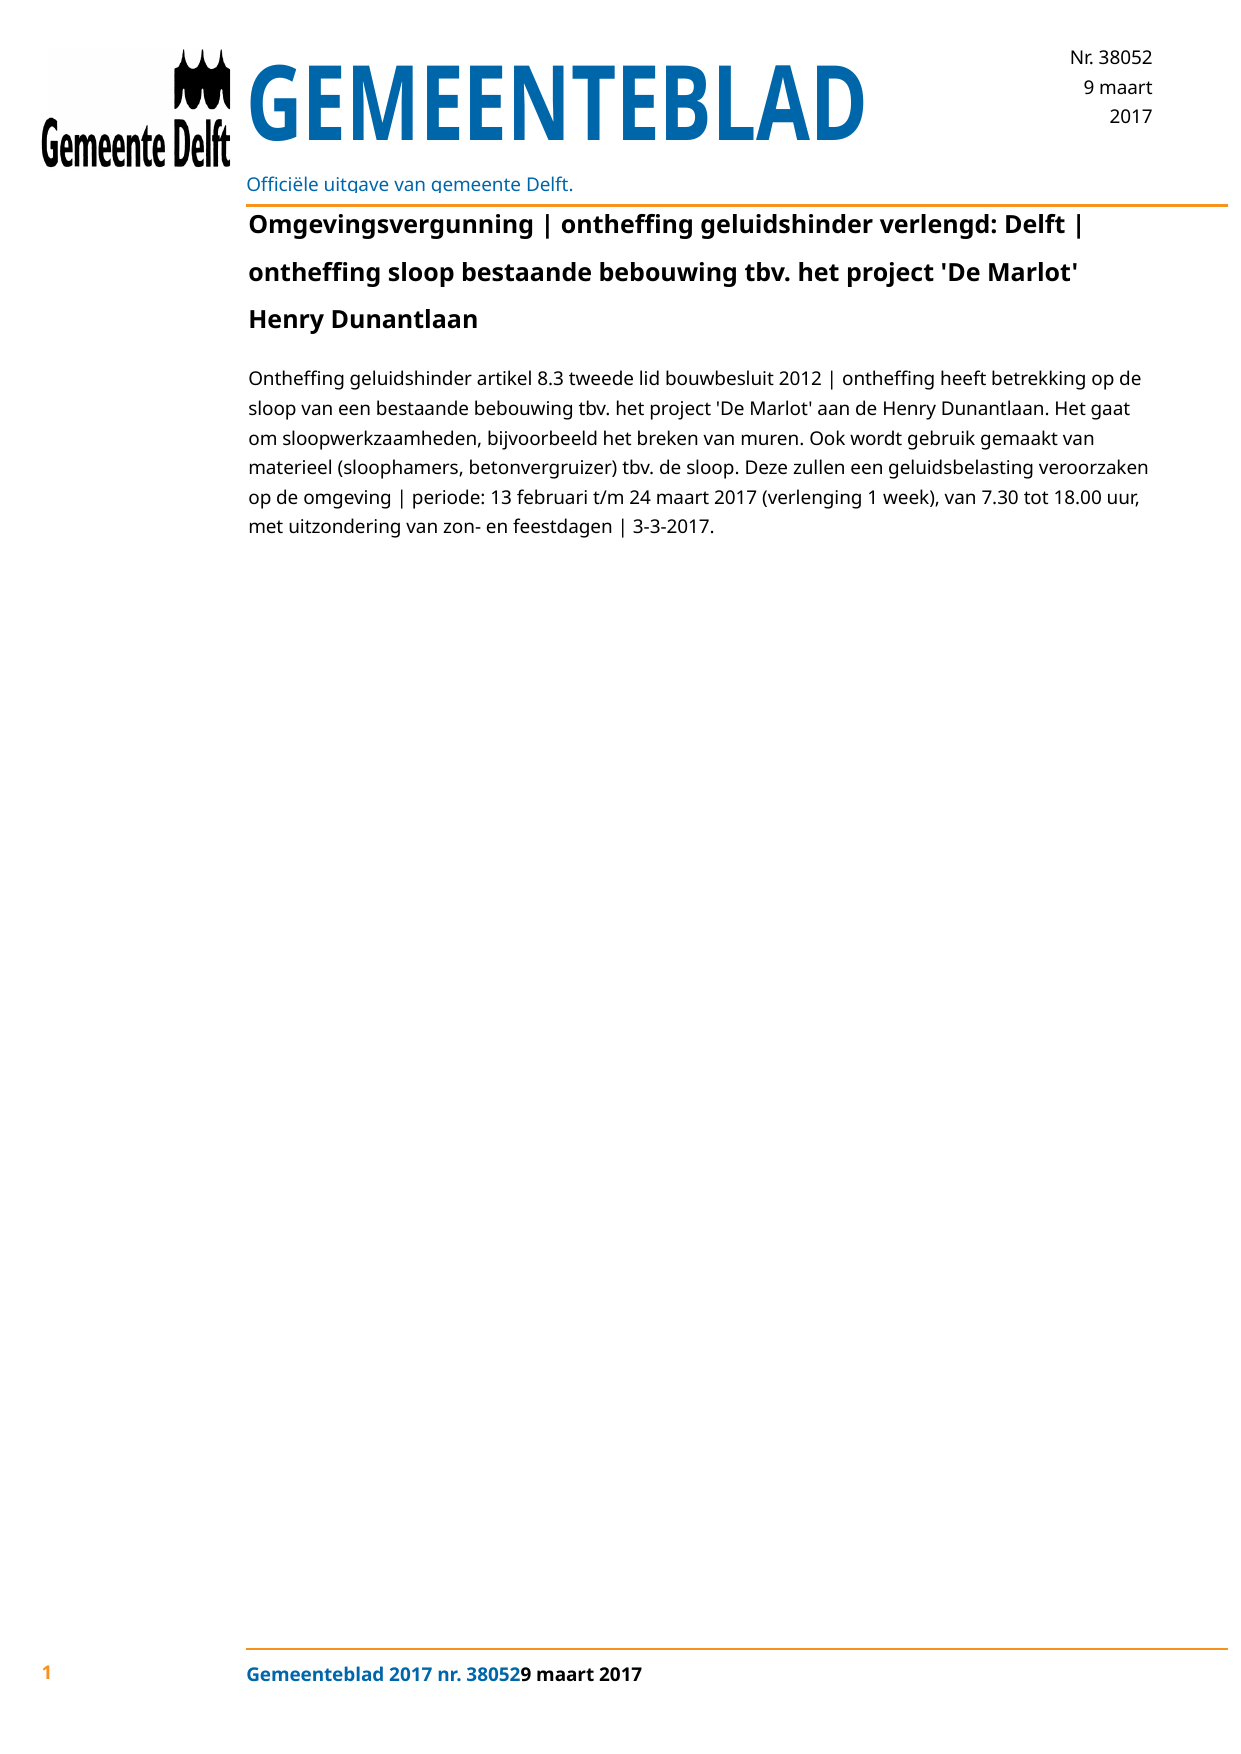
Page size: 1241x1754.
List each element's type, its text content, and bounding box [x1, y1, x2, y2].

picture [41, 47, 231, 172]
text Ontheffing geluidshinder artikel 8.3 tweede lid bouwbesluit 2012 | ontheffing heeft betrekking op de sloop van een bestaande bebouwing tbv. het project 'De Marlot' aan de Henry Dunantlaan. Het gaat om sloopwerkzaamheden, bijvoorbeeld het breken van muren. Ook wordt gebruik gemaakt van materieel (sloophamers, betonvergruizer) tbv. de sloop. Deze zullen een geluidsbelasting veroorzaken op de omgeving | periode: 13 februari t/m 24 maart 2017 (verlenging 1 week), van 7.30 tot 18.00 uur, met uitzondering van zon- en feestdagen | 3-3-2017. [248, 366, 1152, 539]
text Omgevingsvergunning | ontheffing geluidshinder verlengd: Delft | ontheffing sloop bestaande bebouwing tbv. het project 'De Marlot' Henry Dunantlaan [248, 207, 1152, 336]
